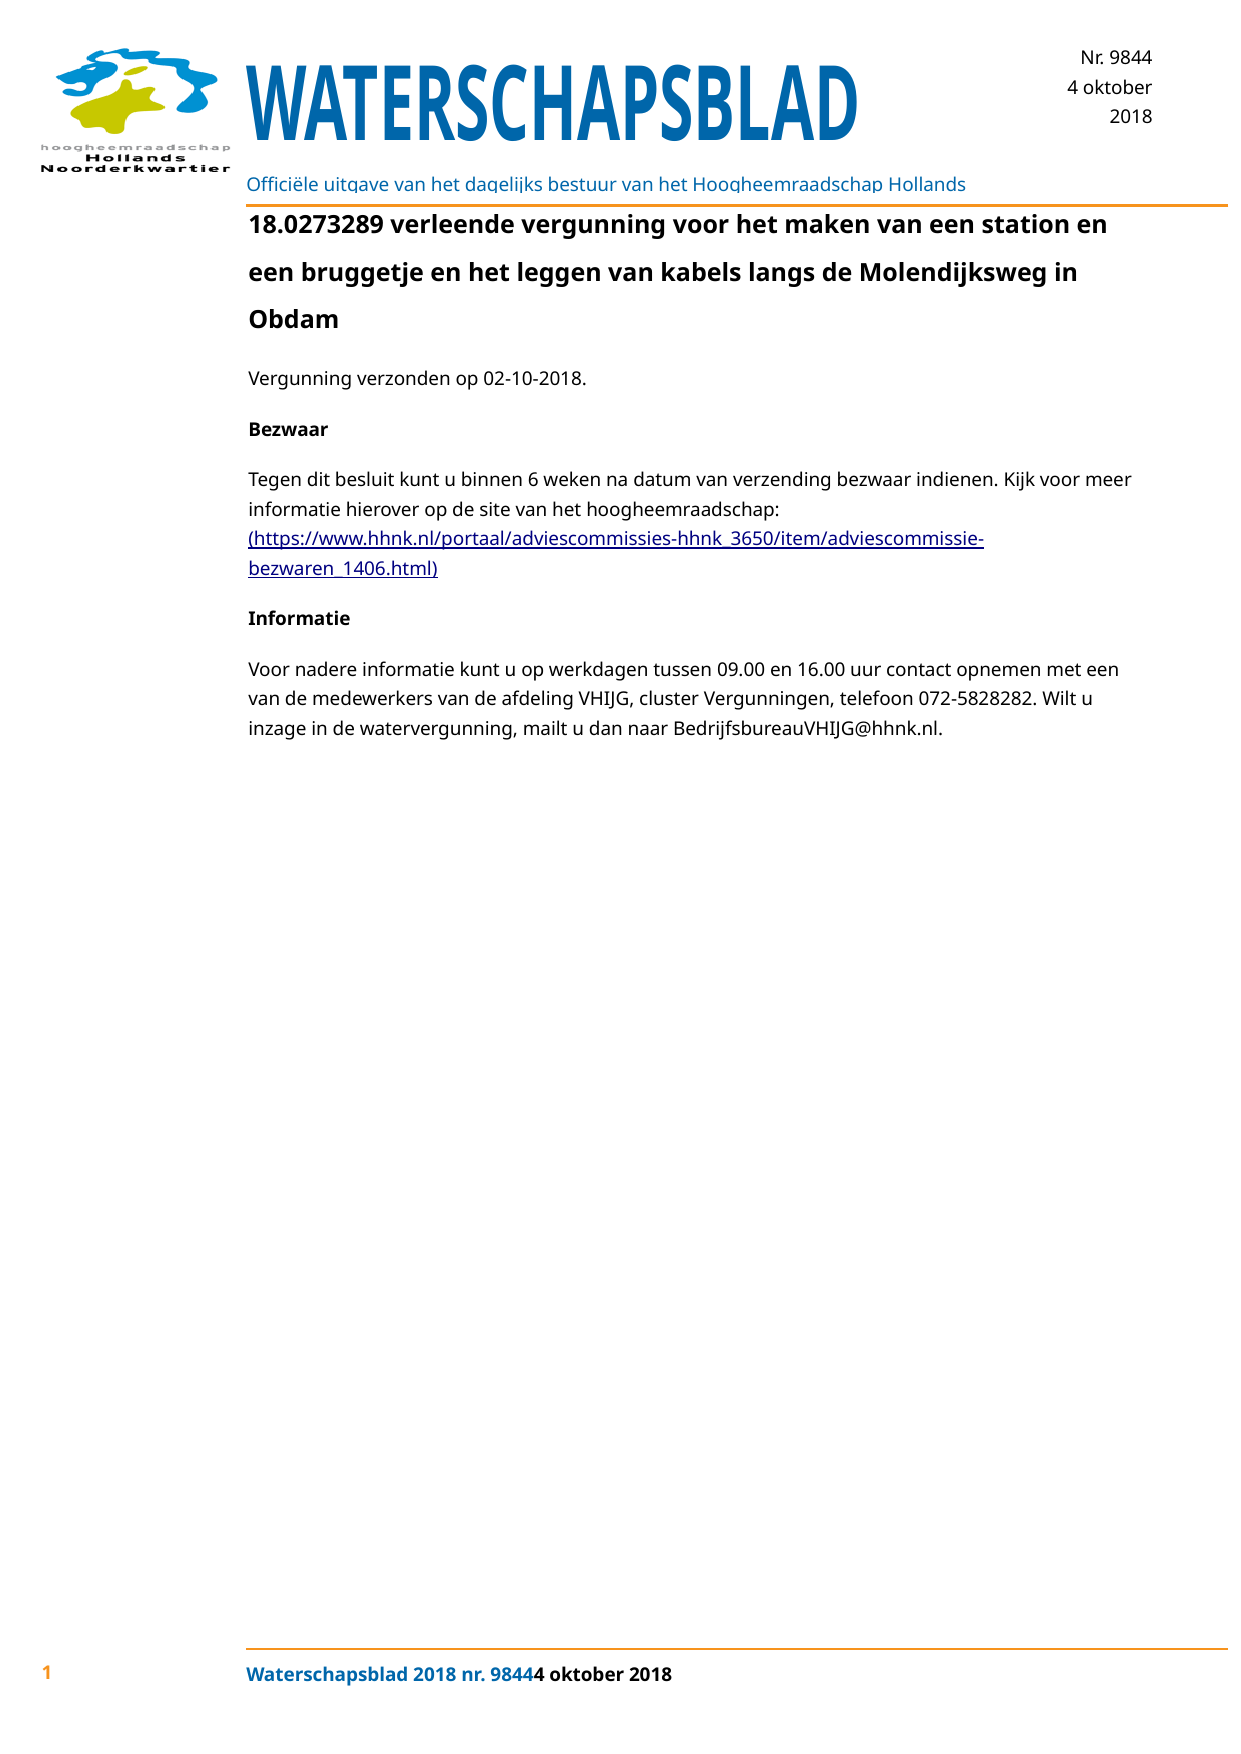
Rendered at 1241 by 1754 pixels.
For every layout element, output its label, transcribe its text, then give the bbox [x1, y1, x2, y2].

text 18.0273289 verleende vergunning voor het maken van een station en een bruggetje en het leggen van kabels langs de Molendijksweg in Obdam [248, 207, 1152, 336]
text Bezwaar [248, 416, 1152, 442]
picture [41, 47, 231, 172]
text Voor nadere informatie kunt u op werkdagen tussen 09.00 en 16.00 uur contact opnemen met een van de medewerkers van de afdeling VHIJG, cluster Vergunningen, telefoon 072-5828282. Wilt u inzage in de watervergunning, mailt u dan naar BedrijfsbureauVHIJG@hhnk.nl. [248, 656, 1152, 741]
text Vergunning verzonden op 02-10-2018. [248, 366, 1152, 391]
text Tegen dit besluit kunt u binnen 6 weken na datum van verzending bezwaar indienen. Kijk voor meer informatie hierover op de site van het hoogheemraadschap: (https://www.hhnk.nl/portaal/adviescommissies-hhnk_3650/item/adviescommissie-bezwaren_1406.html) [248, 466, 1152, 581]
text Informatie [248, 606, 1152, 631]
